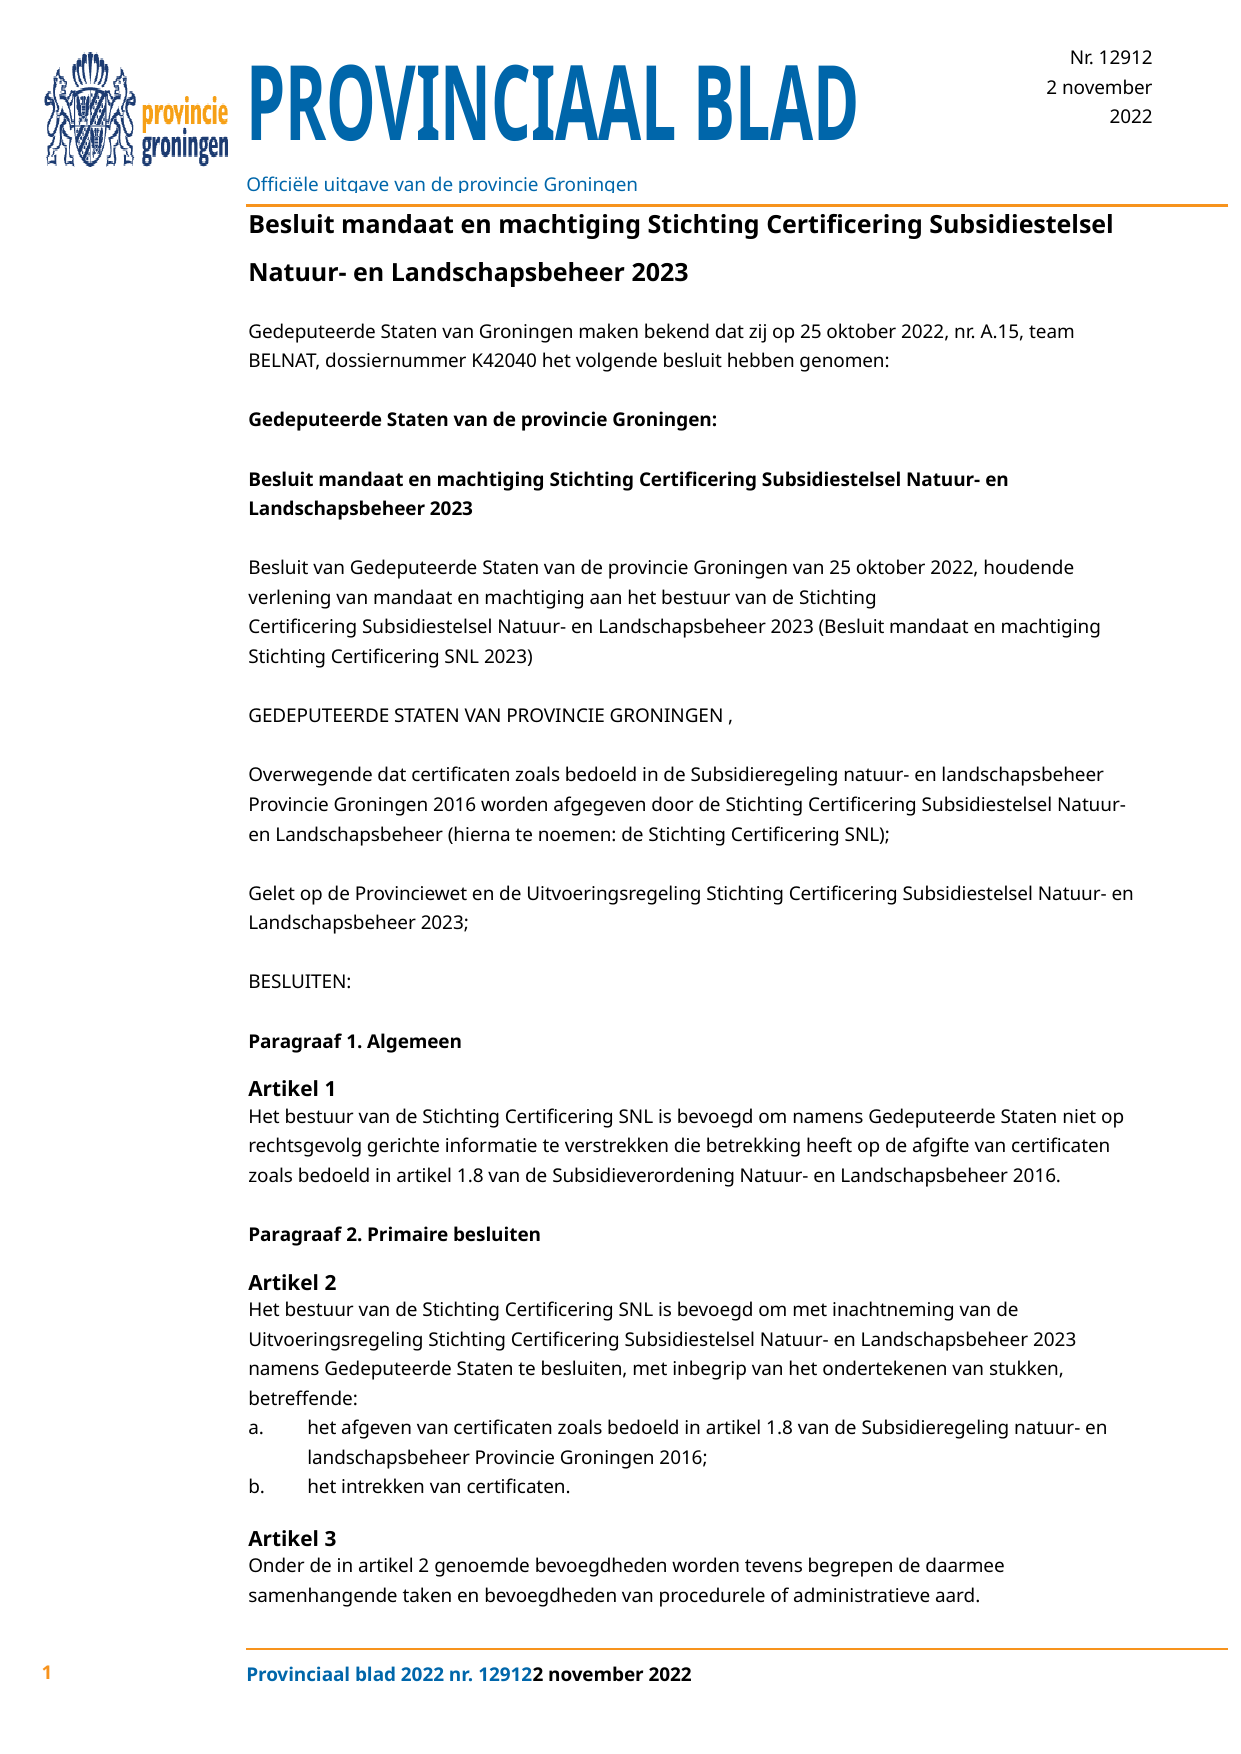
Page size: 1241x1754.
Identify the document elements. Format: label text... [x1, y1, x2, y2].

text Gedeputeerde Staten van de provincie Groningen: [248, 407, 1152, 432]
text Paragraaf 2. Primaire besluiten [248, 1221, 1152, 1247]
text Het bestuur van de Stichting Certificering SNL is bevoegd om met inachtneming van de Uitvoeringsregeling Stichting Certificering Subsidiestelsel Natuur- en Landschapsbeheer 2023 namens Gedeputeerde Staten te besluiten, met inbegrip van het ondertekenen van stukken, betreffende: [248, 1296, 1152, 1411]
text GEDEPUTEERDE STATEN VAN PROVINCIE GRONINGEN , [248, 702, 1152, 728]
text Gedeputeerde Staten van Groningen maken bekend dat zij op 25 oktober 2022, nr. A.15, team BELNAT, dossiernummer K42040 het volgende besluit hebben genomen: [248, 318, 1152, 373]
text Gelet op de Provinciewet en de Uitvoeringsregeling Stichting Certificering Subsidiestelsel Natuur- en Landschapsbeheer 2023; [248, 880, 1152, 935]
list het afgeven van certificaten zoals bedoeld in artikel 1.8 van de Subsidieregeling natuur- en landschapsbeheer Provincie Groningen 2016; [248, 1414, 1152, 1470]
text Overwegende dat certificaten zoals bedoeld in de Subsidieregeling natuur- en landschapsbeheer Provincie Groningen 2016 worden afgegeven door de Stichting Certificering Subsidiestelsel Natuur- en Landschapsbeheer (hierna te noemen: de Stichting Certificering SNL); [248, 762, 1152, 847]
picture [41, 47, 231, 172]
text Het bestuur van de Stichting Certificering SNL is bevoegd om namens Gedeputeerde Staten niet op rechtsgevolg gerichte informatie te verstrekken die betrekking heeft op de afgifte van certificaten zoals bedoeld in artikel 1.8 van de Subsidieverordening Natuur- en Landschapsbeheer 2016. [248, 1103, 1152, 1188]
text Artikel 1 [248, 1074, 1152, 1103]
text Besluit mandaat en machtiging Stichting Certificering Subsidiestelsel Natuur- en Landschapsbeheer 2023 [248, 466, 1152, 521]
text Certificering Subsidiestelsel Natuur- en Landschapsbeheer 2023 (Besluit mandaat en machtiging Stichting Certificering SNL 2023) [248, 614, 1152, 669]
text Onder de in artikel 2 genoemde bevoegdheden worden tevens begrepen de daarmee samenhangende taken en bevoegdheden van procedurele of administratieve aard. [248, 1553, 1152, 1608]
text Artikel 3 [248, 1524, 1152, 1553]
text Besluit van Gedeputeerde Staten van de provincie Groningen van 25 oktober 2022, houdende verlening van mandaat en machtiging aan het bestuur van de Stichting [248, 554, 1152, 610]
text Artikel 2 [248, 1268, 1152, 1296]
text BESLUITEN: [248, 969, 1152, 994]
list het intrekken van certificaten. [248, 1474, 1152, 1499]
text Besluit mandaat en machtiging Stichting Certificering Subsidiestelsel Natuur- en Landschapsbeheer 2023 [248, 207, 1152, 288]
text Paragraaf 1. Algemeen [248, 1028, 1152, 1054]
